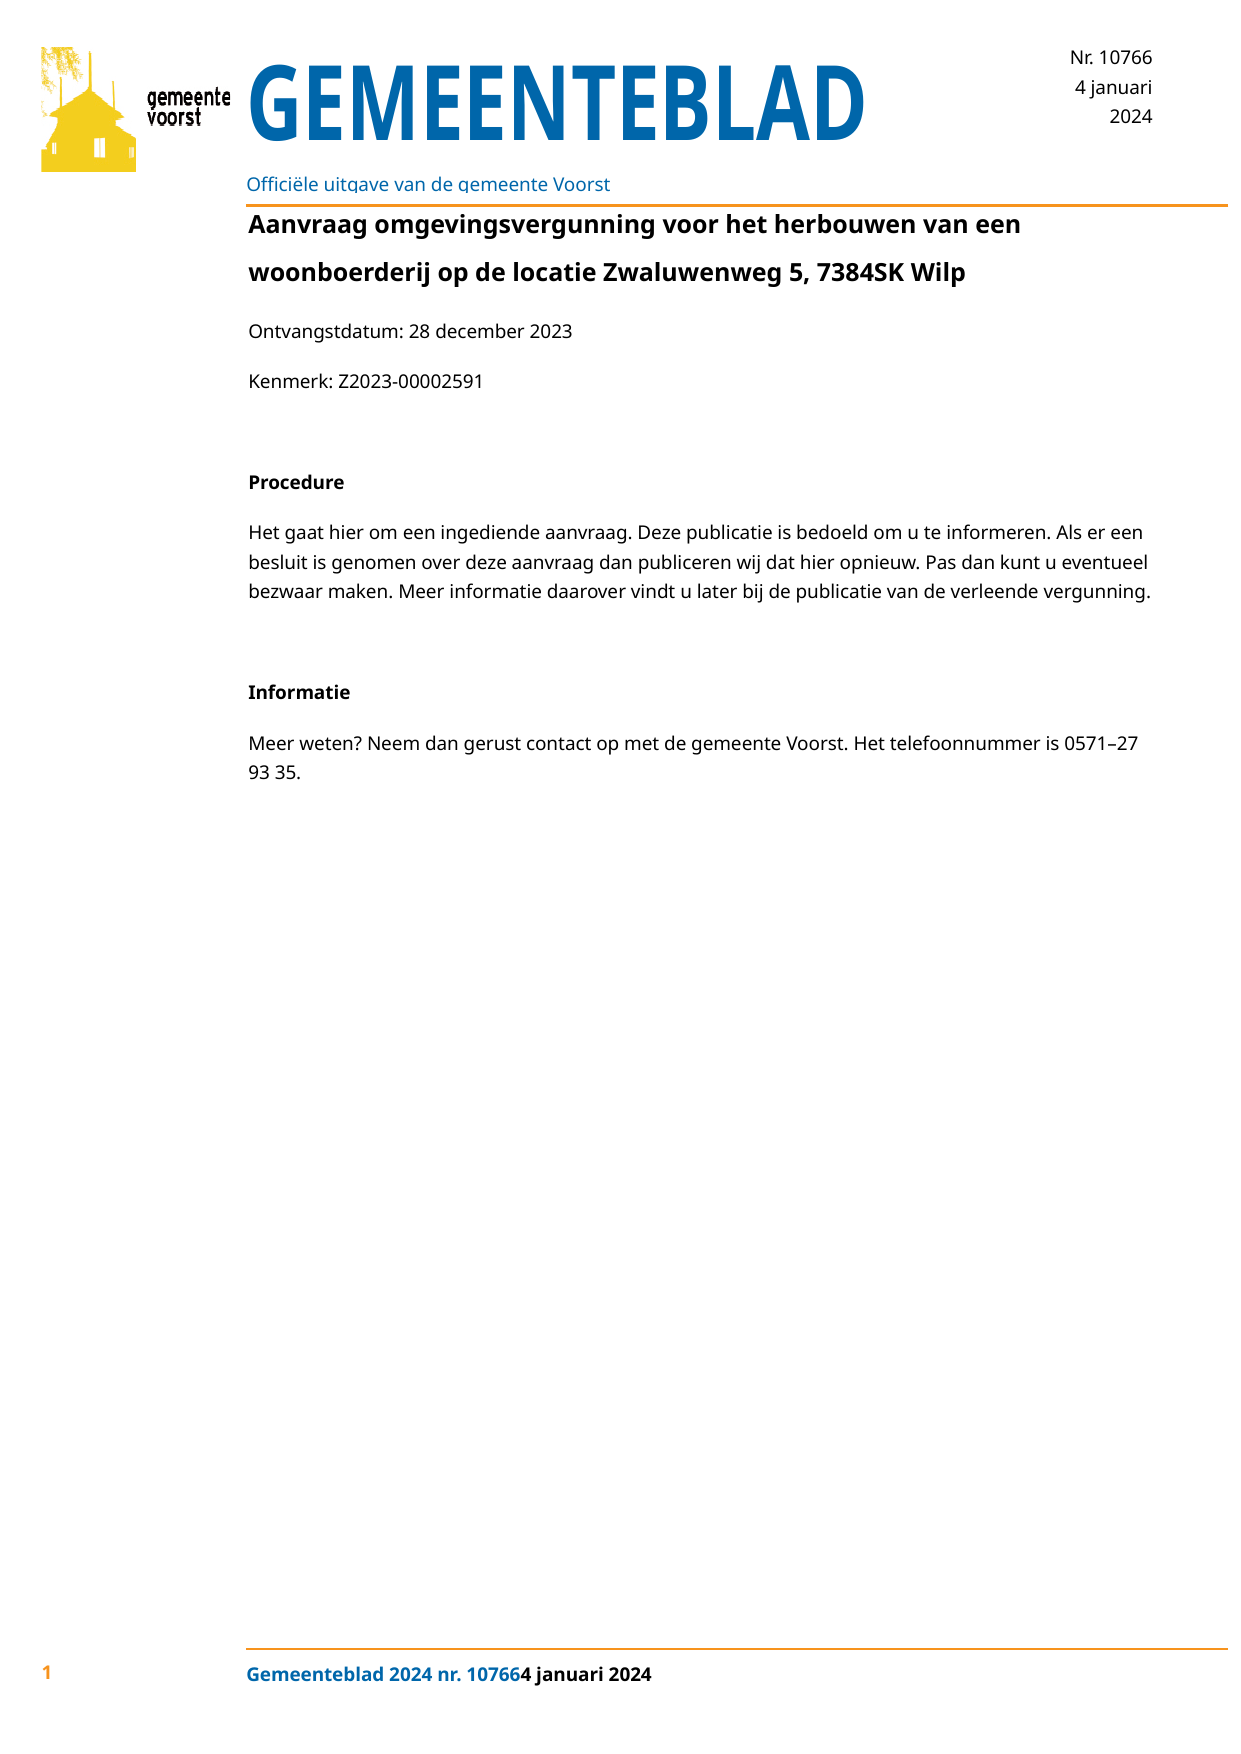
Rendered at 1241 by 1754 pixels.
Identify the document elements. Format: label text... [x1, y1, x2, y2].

text Informatie [248, 679, 1152, 705]
text Aanvraag omgevingsvergunning voor het herbouwen van een woonboerderij op de locatie Zwaluwenweg 5, 7384SK Wilp [248, 207, 1152, 288]
text Procedure [248, 469, 1152, 495]
text Meer weten? Neem dan gerust contact op met de gemeente Voorst. Het telefoonnummer is 0571–27 93 35. [248, 730, 1152, 785]
picture [41, 47, 231, 172]
text Kenmerk: Z2023-00002591 [248, 368, 1152, 394]
text Ontvangstdatum: 28 december 2023 [248, 318, 1152, 344]
text Het gaat hier om een ingediende aanvraag. Deze publicatie is bedoeld om u te informeren. Als er een besluit is genomen over deze aanvraag dan publiceren wij dat hier opnieuw. Pas dan kunt u eventueel bezwaar maken. Meer informatie daarover vindt u later bij de publicatie van de verleende vergunning. [248, 519, 1152, 604]
